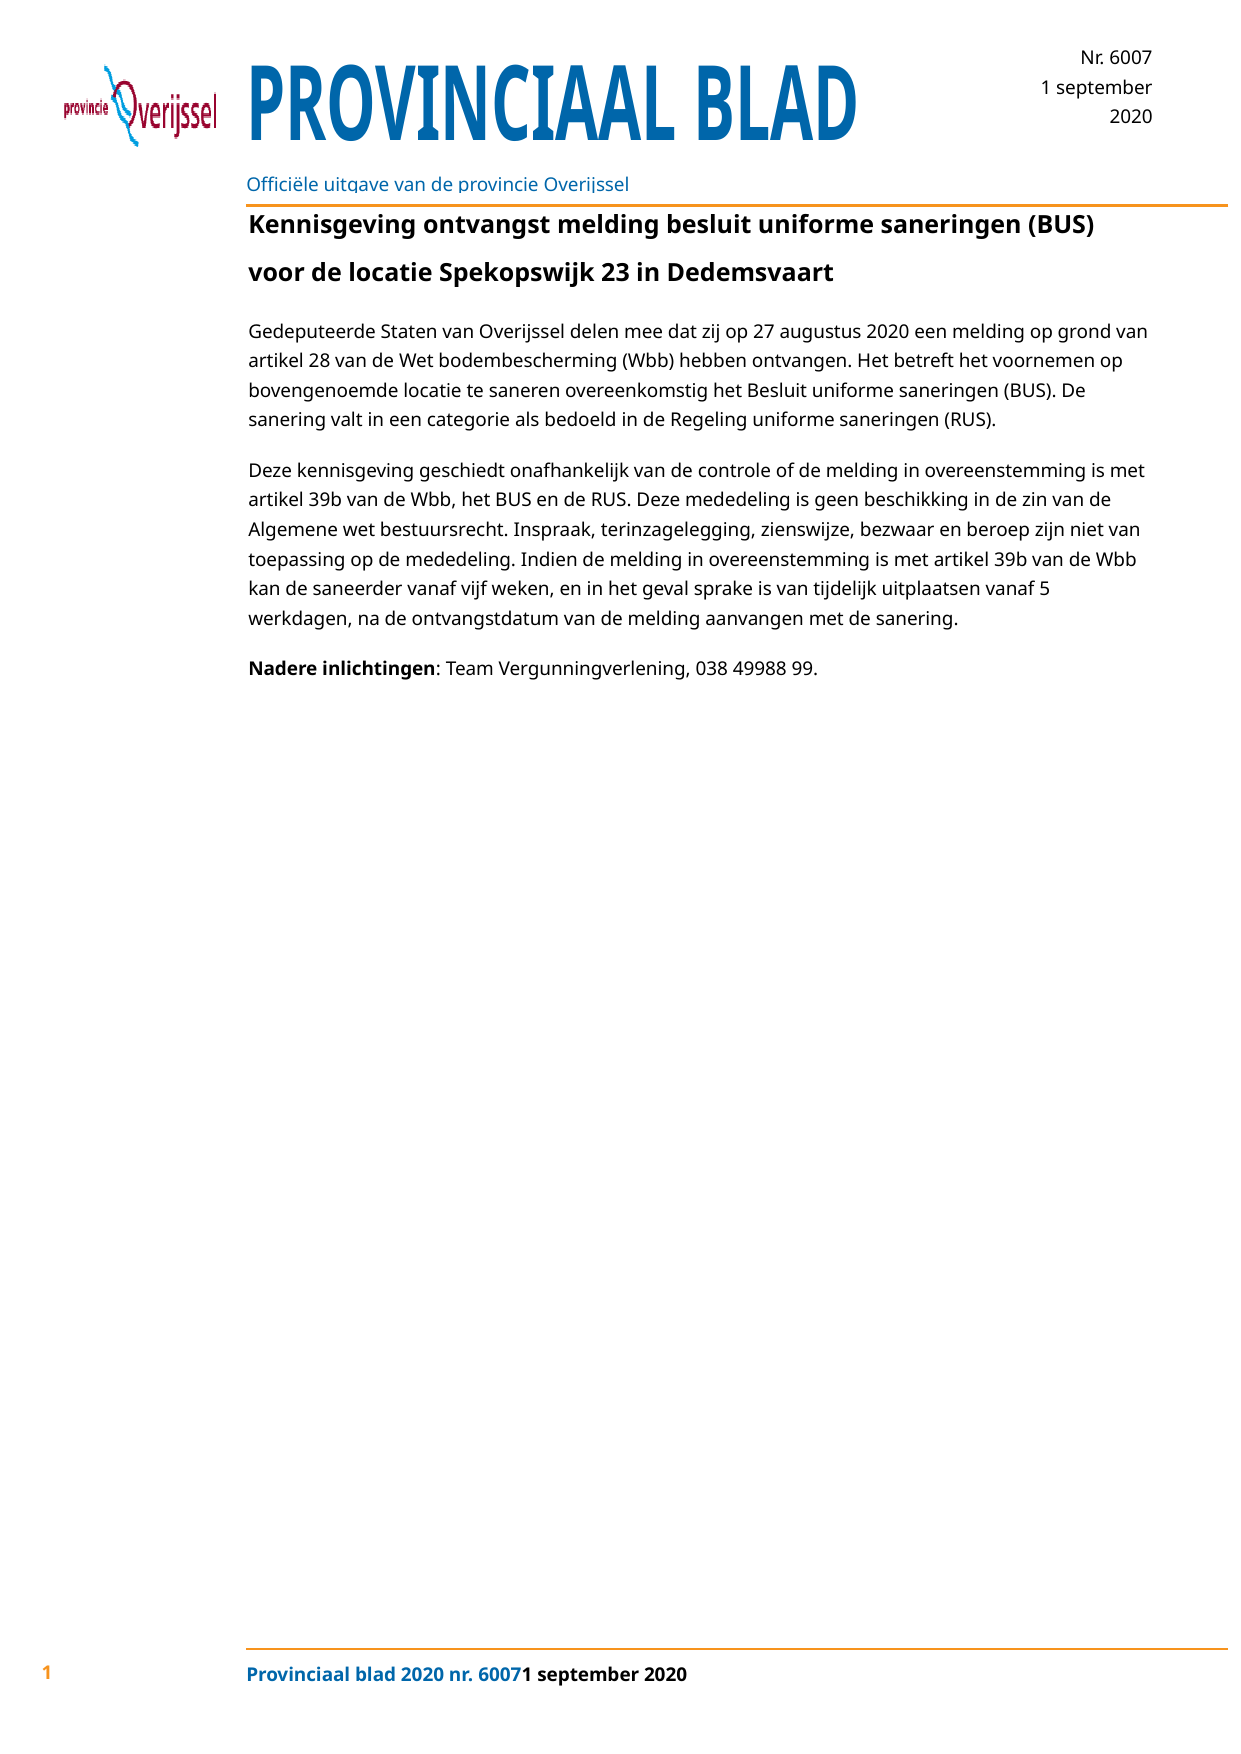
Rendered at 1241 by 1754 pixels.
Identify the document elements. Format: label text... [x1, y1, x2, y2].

text Kennisgeving ontvangst melding besluit uniforme saneringen (BUS) voor de locatie Spekopswijk 23 in Dedemsvaart [248, 207, 1152, 288]
text Deze kennisgeving geschiedt onafhankelijk van de controle of de melding in overeenstemming is met artikel 39b van de Wbb, het BUS en de RUS. Deze mededeling is geen beschikking in de zin van de Algemene wet bestuursrecht. Inspraak, terinzagelegging, zienswijze, bezwaar en beroep zijn niet van toepassing op de mededeling. Indien de melding in overeenstemming is met artikel 39b van de Wbb kan de saneerder vanaf vijf weken, en in het geval sprake is van tijdelijk uitplaatsen vanaf 5 werkdagen, na de ontvangstdatum van de melding aanvangen met de sanering. [248, 457, 1152, 631]
text Gedeputeerde Staten van Overijssel delen mee dat zij op 27 augustus 2020 een melding op grond van artikel 28 van de Wet bodembescherming (Wbb) hebben ontvangen. Het betreft het voornemen op bovengenoemde locatie te saneren overeenkomstig het Besluit uniforme saneringen (BUS). De sanering valt in een categorie als bedoeld in de Regeling uniforme saneringen (RUS). [248, 318, 1152, 432]
text Nadere inlichtingen: Team Vergunningverlening, 038 49988 99. [248, 655, 1152, 681]
picture [41, 47, 231, 172]
